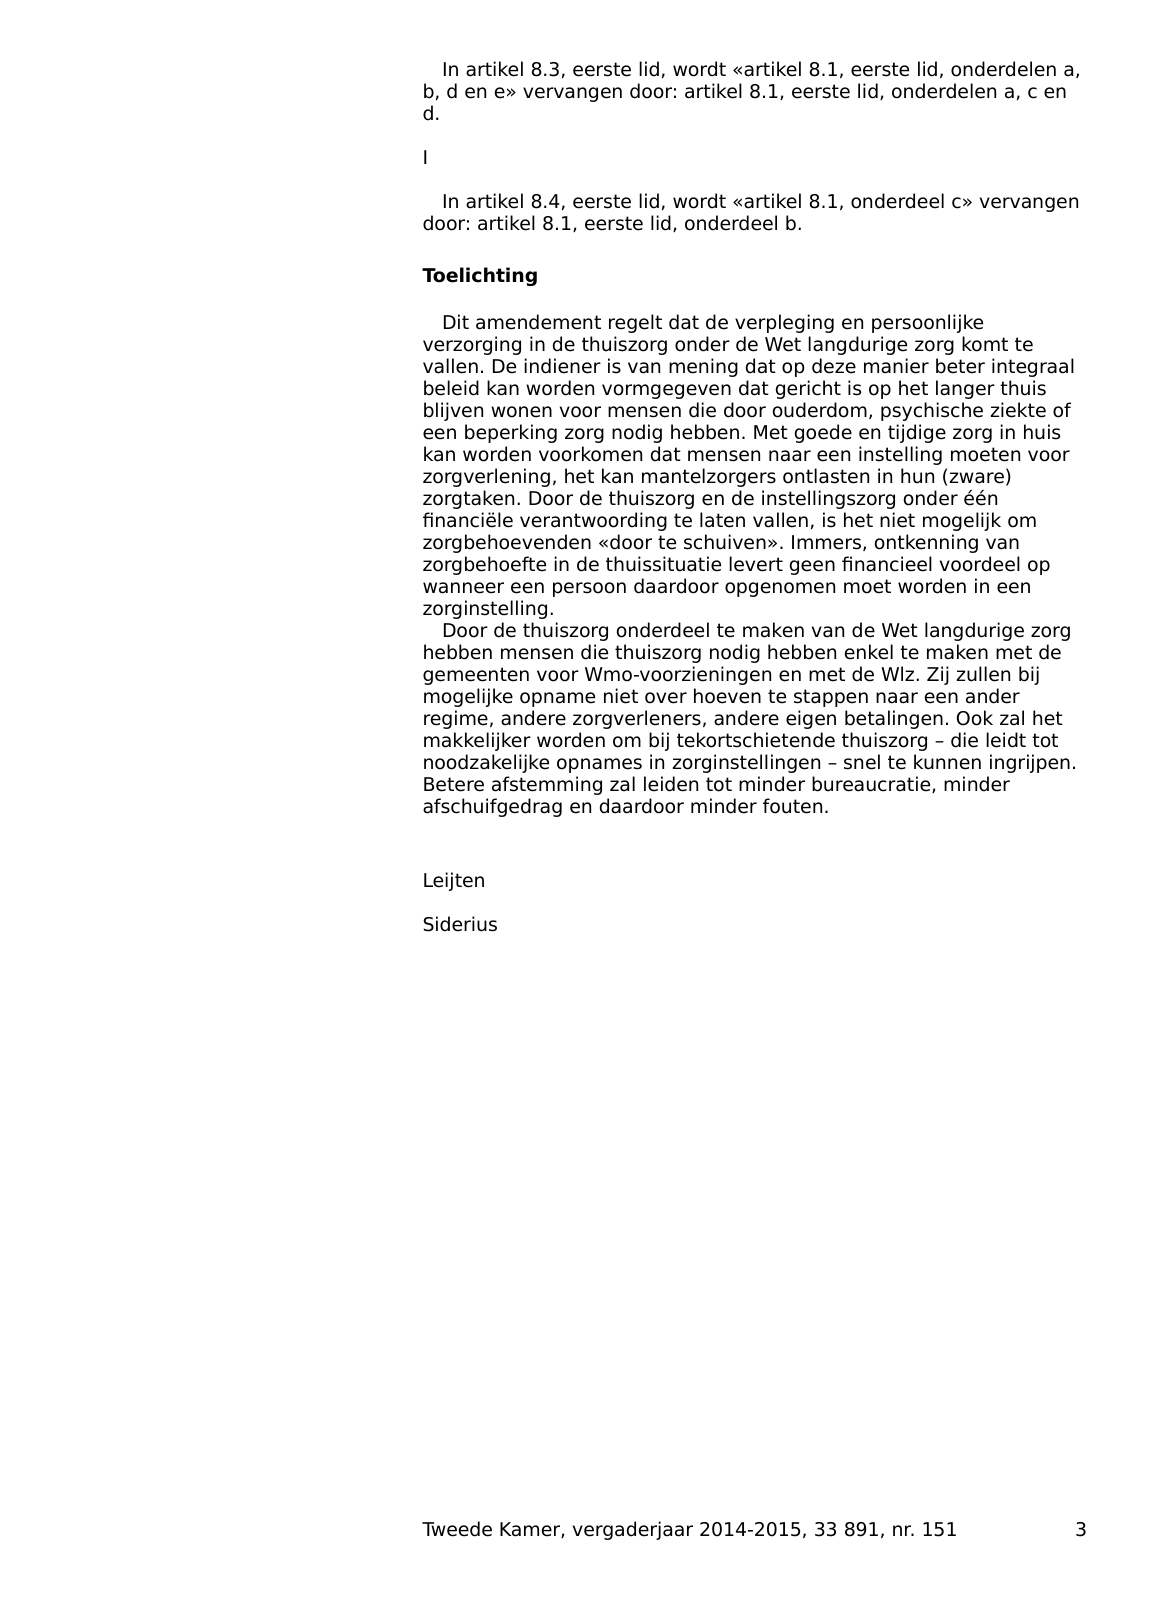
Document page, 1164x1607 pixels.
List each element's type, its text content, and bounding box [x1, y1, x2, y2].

text I [422, 147, 1087, 169]
text In artikel 8.3, eerste lid, wordt «artikel 8.1, eerste lid, onderdelen a, b, d en e» vervangen door: artikel 8.1, eerste lid, onderdelen a, c en d. [422, 59, 1087, 125]
subtitle Toelichting [422, 265, 1087, 287]
text Dit amendement regelt dat de verpleging en persoonlijke verzorging in de thuiszorg onder de Wet langdurige zorg komt te vallen. De indiener is van mening dat op deze manier beter integraal beleid kan worden vormgegeven dat gericht is op het langer thuis blijven wonen voor mensen die door ouderdom, psychische ziekte of een beperking zorg nodig hebben. Met goede en tijdige zorg in huis kan worden voorkomen dat mensen naar een instelling moeten voor zorgverlening, het kan mantelzorgers ontlasten in hun (zware) zorgtaken. Door de thuiszorg en de instellingszorg onder één financiële verantwoording te laten vallen, is het niet mogelijk om zorgbehoevenden «door te schuiven». Immers, ontkenning van zorgbehoefte in de thuissituatie levert geen financieel voordeel op wanneer een persoon daardoor opgenomen moet worden in een zorginstelling. [422, 312, 1087, 620]
text Leijten Siderius [422, 848, 1087, 936]
text In artikel 8.4, eerste lid, wordt «artikel 8.1, onderdeel c» vervangen door: artikel 8.1, eerste lid, onderdeel b. [422, 191, 1087, 235]
text Door de thuiszorg onderdeel te maken van de Wet langdurige zorg hebben mensen die thuiszorg nodig hebben enkel te maken met de gemeenten voor Wmo-voorzieningen en met de Wlz. Zij zullen bij mogelijke opname niet over hoeven te stappen naar een ander regime, andere zorgverleners, andere eigen betalingen. Ook zal het makkelijker worden om bij tekortschietende thuiszorg – die leidt tot noodzakelijke opnames in zorginstellingen – snel te kunnen ingrijpen. Betere afstemming zal leiden tot minder bureaucratie, minder afschuifgedrag en daardoor minder fouten. [422, 620, 1087, 818]
